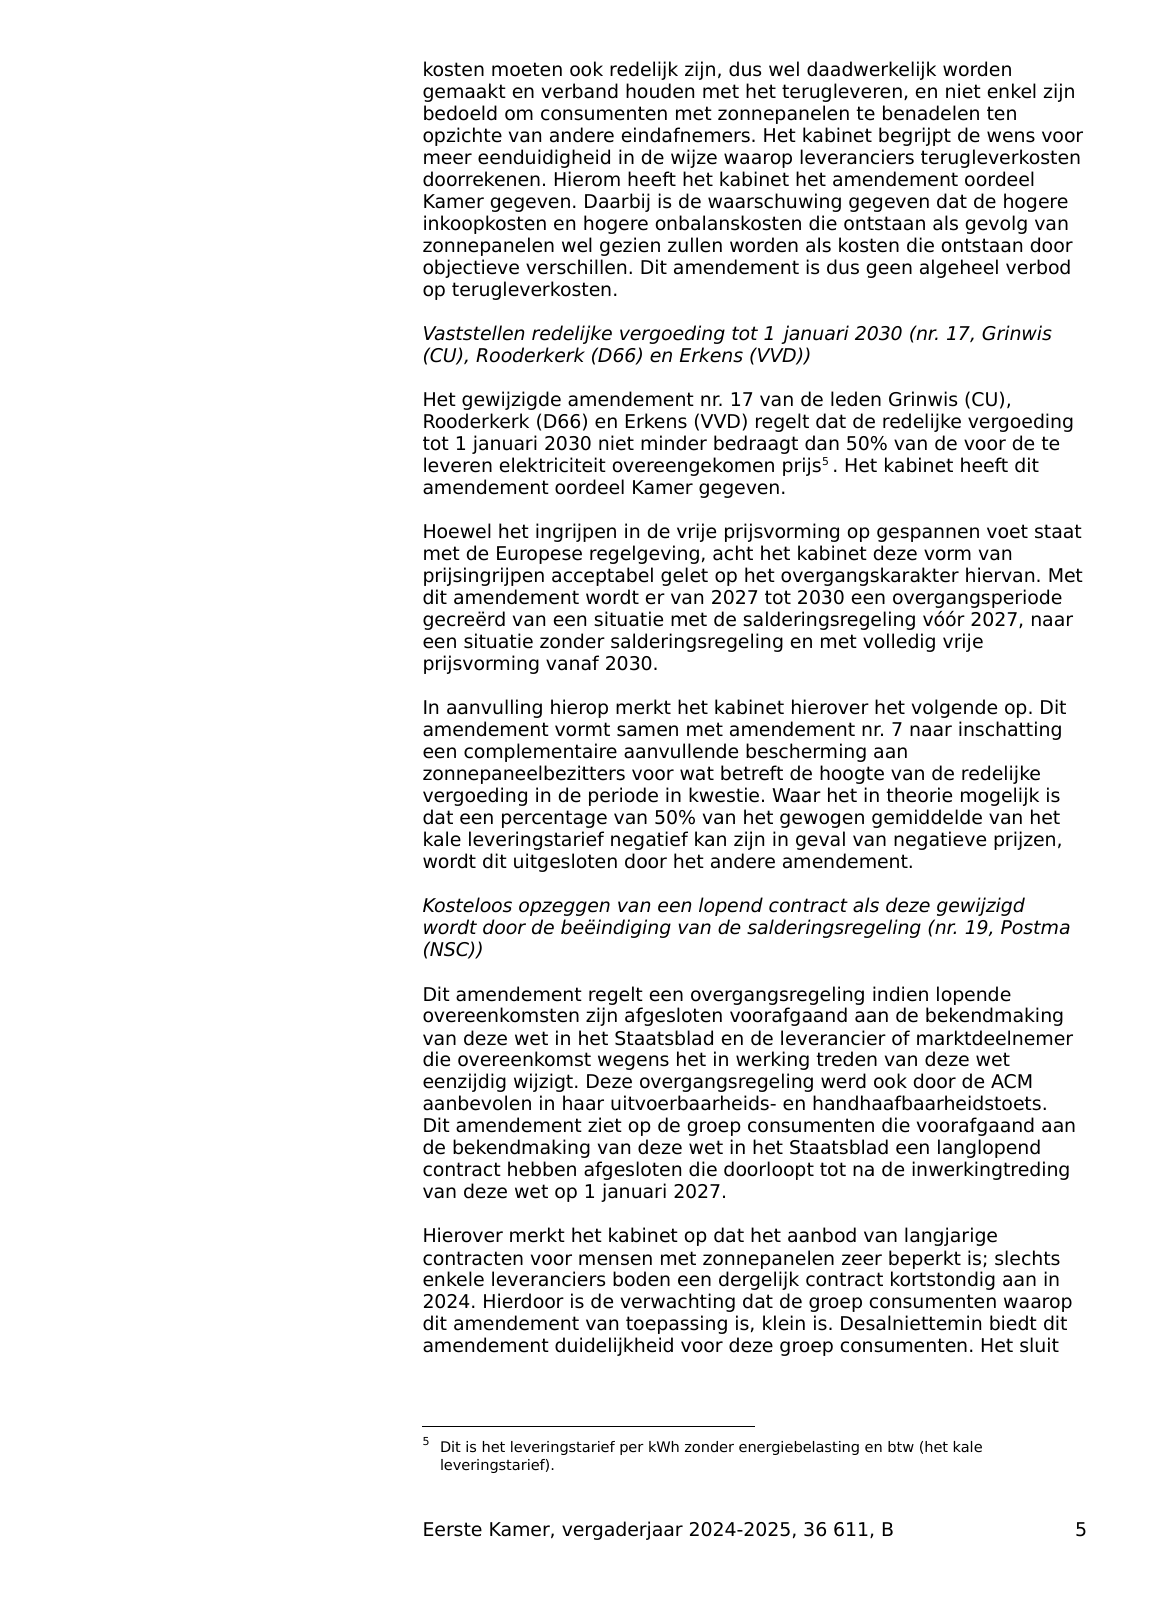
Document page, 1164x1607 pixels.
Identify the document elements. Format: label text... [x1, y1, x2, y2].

text Dit amendement regelt een overgangsregeling indien lopende overeenkomsten zijn afgesloten voorafgaand aan de bekendmaking van deze wet in het Staatsblad en de leverancier of marktdeelnemer die overeenkomst wegens het in werking treden van deze wet eenzijdig wijzigt. Deze overgangsregeling werd ook door de ACM aanbevolen in haar uitvoerbaarheids- en handhaafbaarheidstoets. [422, 983, 1087, 1115]
text In aanvulling hierop merkt het kabinet hierover het volgende op. Dit amendement vormt samen met amendement nr. 7 naar inschatting een complementaire aanvullende bescherming aan zonnepaneelbezitters voor wat betreft de hoogte van de redelijke vergoeding in de periode in kwestie. Waar het in theorie mogelijk is dat een percentage van 50% van het gewogen gemiddelde van het kale leveringstarief negatief kan zijn in geval van negatieve prijzen, wordt dit uitgesloten door het andere amendement. [422, 697, 1087, 873]
text Het gewijzigde amendement nr. 17 van de leden Grinwis (CU), Rooderkerk (D66) en Erkens (VVD) regelt dat de redelijke vergoeding tot 1 januari 2030 niet minder bedraagt dan 50% van de voor de te leveren elektriciteit overeengekomen prijs. Het kabinet heeft dit amendement oordeel Kamer gegeven. [422, 389, 1087, 499]
text kosten moeten ook redelijk zijn, dus wel daadwerkelijk worden gemaakt en verband houden met het terugleveren, en niet enkel zijn bedoeld om consumenten met zonnepanelen te benadelen ten opzichte van andere eindafnemers. Het kabinet begrijpt de wens voor meer eenduidigheid in de wijze waarop leveranciers terugleverkosten doorrekenen. Hierom heeft het kabinet het amendement oordeel Kamer gegeven. Daarbij is de waarschuwing gegeven dat de hogere inkoopkosten en hogere onbalanskosten die ontstaan als gevolg van zonnepanelen wel gezien zullen worden als kosten die ontstaan door objectieve verschillen. Dit amendement is dus geen algeheel verbod op terugleverkosten. [422, 59, 1087, 301]
text Hoewel het ingrijpen in de vrije prijsvorming op gespannen voet staat met de Europese regelgeving, acht het kabinet deze vorm van prijsingrijpen acceptabel gelet op het overgangskarakter hiervan. Met dit amendement wordt er van 2027 tot 2030 een overgangsperiode gecreërd van een situatie met de salderingsregeling vóór 2027, naar een situatie zonder salderingsregeling en met volledig vrije prijsvorming vanaf 2030. [422, 521, 1087, 675]
subtitle Vaststellen redelijke vergoeding tot 1 januari 2030 (nr. 17, Grinwis (CU), Rooderkerk (D66) en Erkens (VVD)) [422, 323, 1087, 367]
text Dit amendement ziet op de groep consumenten die voorafgaand aan de bekendmaking van deze wet in het Staatsblad een langlopend contract hebben afgesloten die doorloopt tot na de inwerkingtreding van deze wet op 1 januari 2027. [422, 1115, 1087, 1203]
text Dit is het leveringstarief per kWh zonder energiebelasting en btw (het kale leveringstarief). [422, 1435, 1087, 1474]
subtitle Kosteloos opzeggen van een lopend contract als deze gewijzigd wordt door de beëindiging van de salderingsregeling (nr. 19, Postma (NSC)) [422, 895, 1087, 961]
text Hierover merkt het kabinet op dat het aanbod van langjarige contracten voor mensen met zonnepanelen zeer beperkt is; slechts enkele leveranciers boden een dergelijk contract kortstondig aan in 2024. Hierdoor is de verwachting dat de groep consumenten waarop dit amendement van toepassing is, klein is. Desalniettemin biedt dit amendement duidelijkheid voor deze groep consumenten. Het sluit [422, 1225, 1087, 1357]
